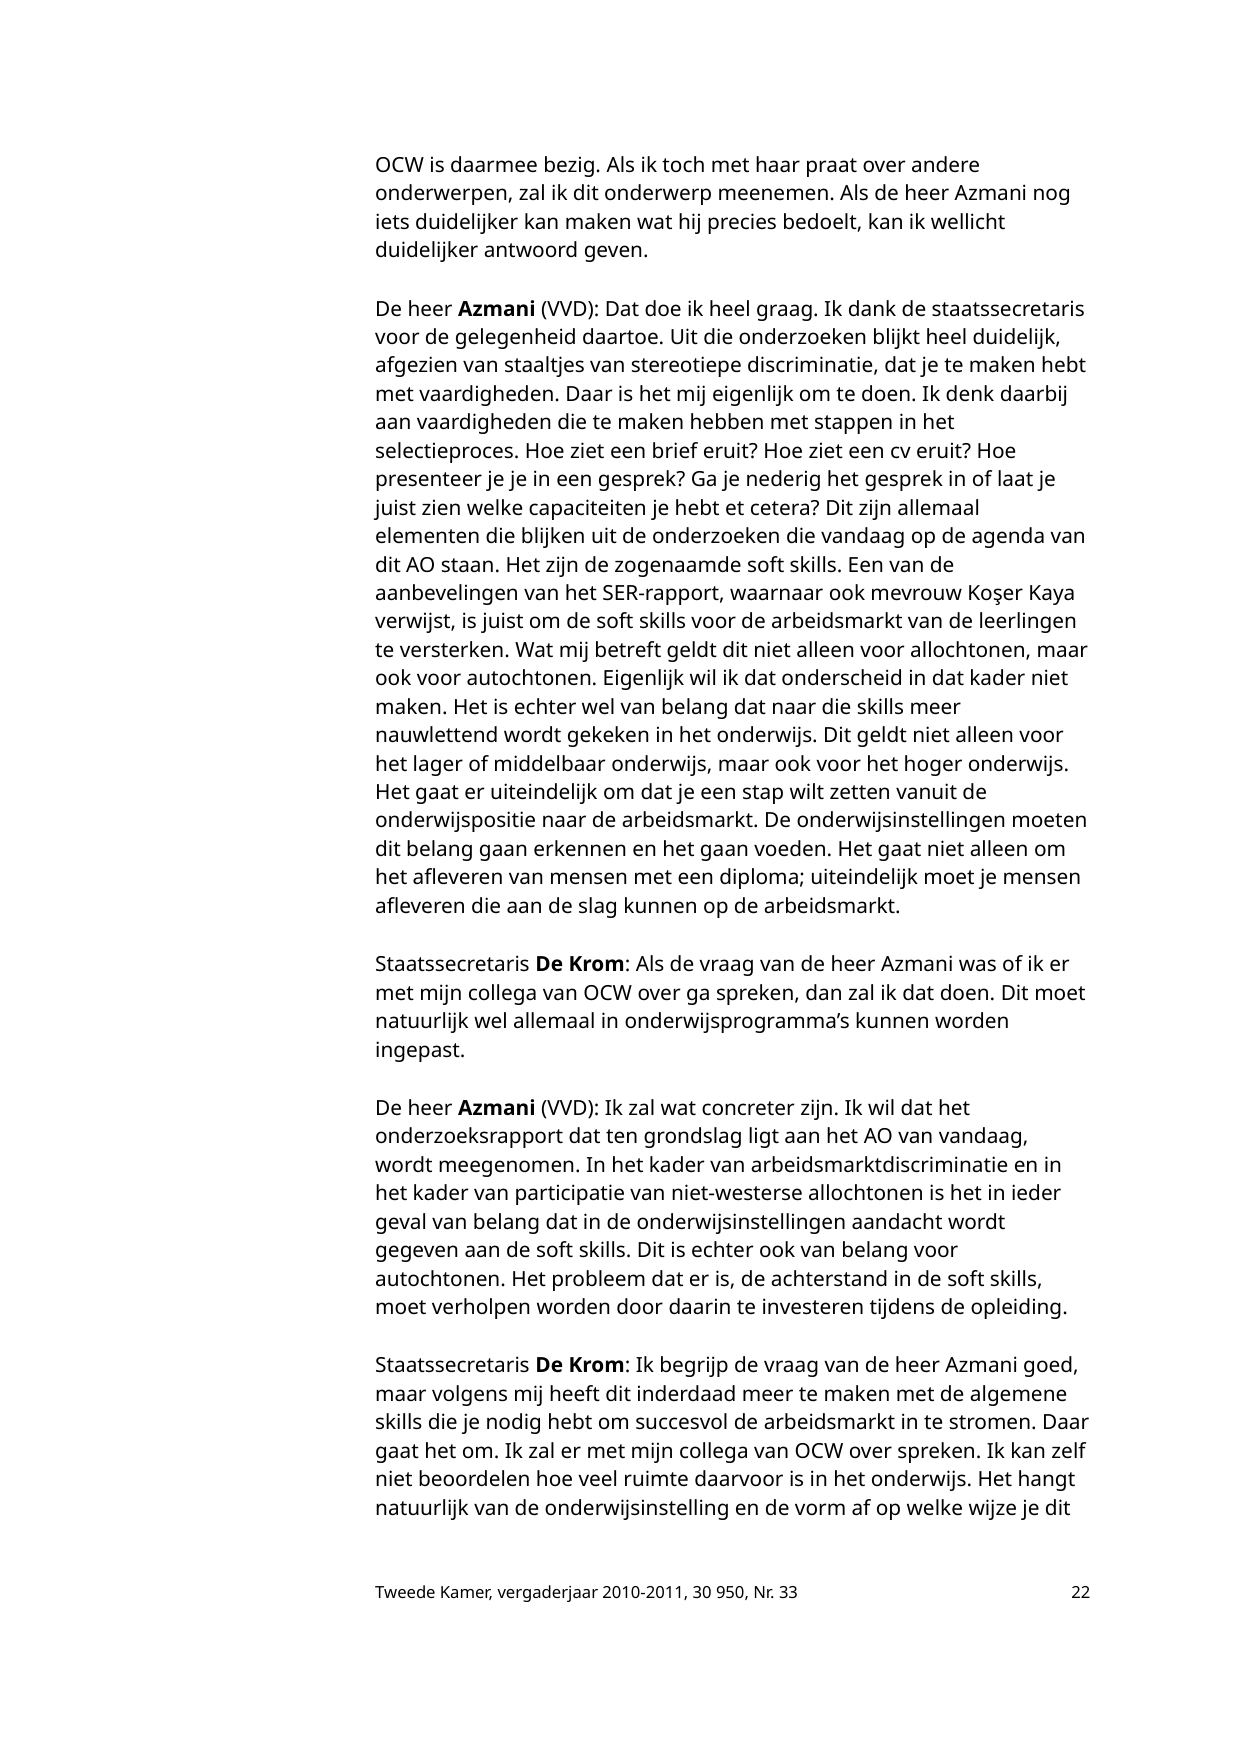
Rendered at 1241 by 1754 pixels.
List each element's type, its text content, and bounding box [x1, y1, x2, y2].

text Staatssecretaris De Krom: Als de vraag van de heer Azmani was of ik er met mijn collega van OCW over ga spreken, dan zal ik dat doen. Dit moet natuurlijk wel allemaal in onderwijsprogramma’s kunnen worden ingepast. [375, 949, 1090, 1063]
text De heer Azmani (VVD): Dat doe ik heel graag. Ik dank de staatssecretaris voor de gelegenheid daartoe. Uit die onderzoeken blijkt heel duidelijk, afgezien van staaltjes van stereotiepe discriminatie, dat je te maken hebt met vaardigheden. Daar is het mij eigenlijk om te doen. Ik denk daarbij aan vaardigheden die te maken hebben met stappen in het selectieproces. Hoe ziet een brief eruit? Hoe ziet een cv eruit? Hoe presenteer je je in een gesprek? Ga je nederig het gesprek in of laat je juist zien welke capaciteiten je hebt et cetera? Dit zijn allemaal elementen die blijken uit de onderzoeken die vandaag op de agenda van dit AO staan. Het zijn de zogenaamde soft skills. Een van de aanbevelingen van het SER-rapport, waarnaar ook mevrouw Koşer Kaya verwijst, is juist om de soft skills voor de arbeidsmarkt van de leerlingen te versterken. Wat mij betreft geldt dit niet alleen voor allochtonen, maar ook voor autochtonen. Eigenlijk wil ik dat onderscheid in dat kader niet maken. Het is echter wel van belang dat naar die skills meer nauwlettend wordt gekeken in het onderwijs. Dit geldt niet alleen voor het lager of middelbaar onderwijs, maar ook voor het hoger onderwijs. Het gaat er uiteindelijk om dat je een stap wilt zetten vanuit de onderwijspositie naar de arbeidsmarkt. De onderwijsinstellingen moeten dit belang gaan erkennen en het gaan voeden. Het gaat niet alleen om het afleveren van mensen met een diploma; uiteindelijk moet je mensen afleveren die aan de slag kunnen op de arbeidsmarkt. [375, 294, 1090, 919]
text OCW is daarmee bezig. Als ik toch met haar praat over andere onderwerpen, zal ik dit onderwerp meenemen. Als de heer Azmani nog iets duidelijker kan maken wat hij precies bedoelt, kan ik wellicht duidelijker antwoord geven. [375, 150, 1090, 264]
text De heer Azmani (VVD): Ik zal wat concreter zijn. Ik wil dat het onderzoeksrapport dat ten grondslag ligt aan het AO van vandaag, wordt meegenomen. In het kader van arbeidsmarktdiscriminatie en in het kader van participatie van niet-westerse allochtonen is het in ieder geval van belang dat in de onderwijsinstellingen aandacht wordt gegeven aan de soft skills. Dit is echter ook van belang voor autochtonen. Het probleem dat er is, de achterstand in de soft skills, moet verholpen worden door daarin te investeren tijdens de opleiding. [375, 1093, 1090, 1321]
text Staatssecretaris De Krom: Ik begrijp de vraag van de heer Azmani goed, maar volgens mij heeft dit inderdaad meer te maken met de algemene skills die je nodig hebt om succesvol de arbeidsmarkt in te stromen. Daar gaat het om. Ik zal er met mijn collega van OCW over spreken. Ik kan zelf niet beoordelen hoe veel ruimte daarvoor is in het onderwijs. Het hangt natuurlijk van de onderwijsinstelling en de vorm af op welke wijze je dit [375, 1351, 1090, 1521]
